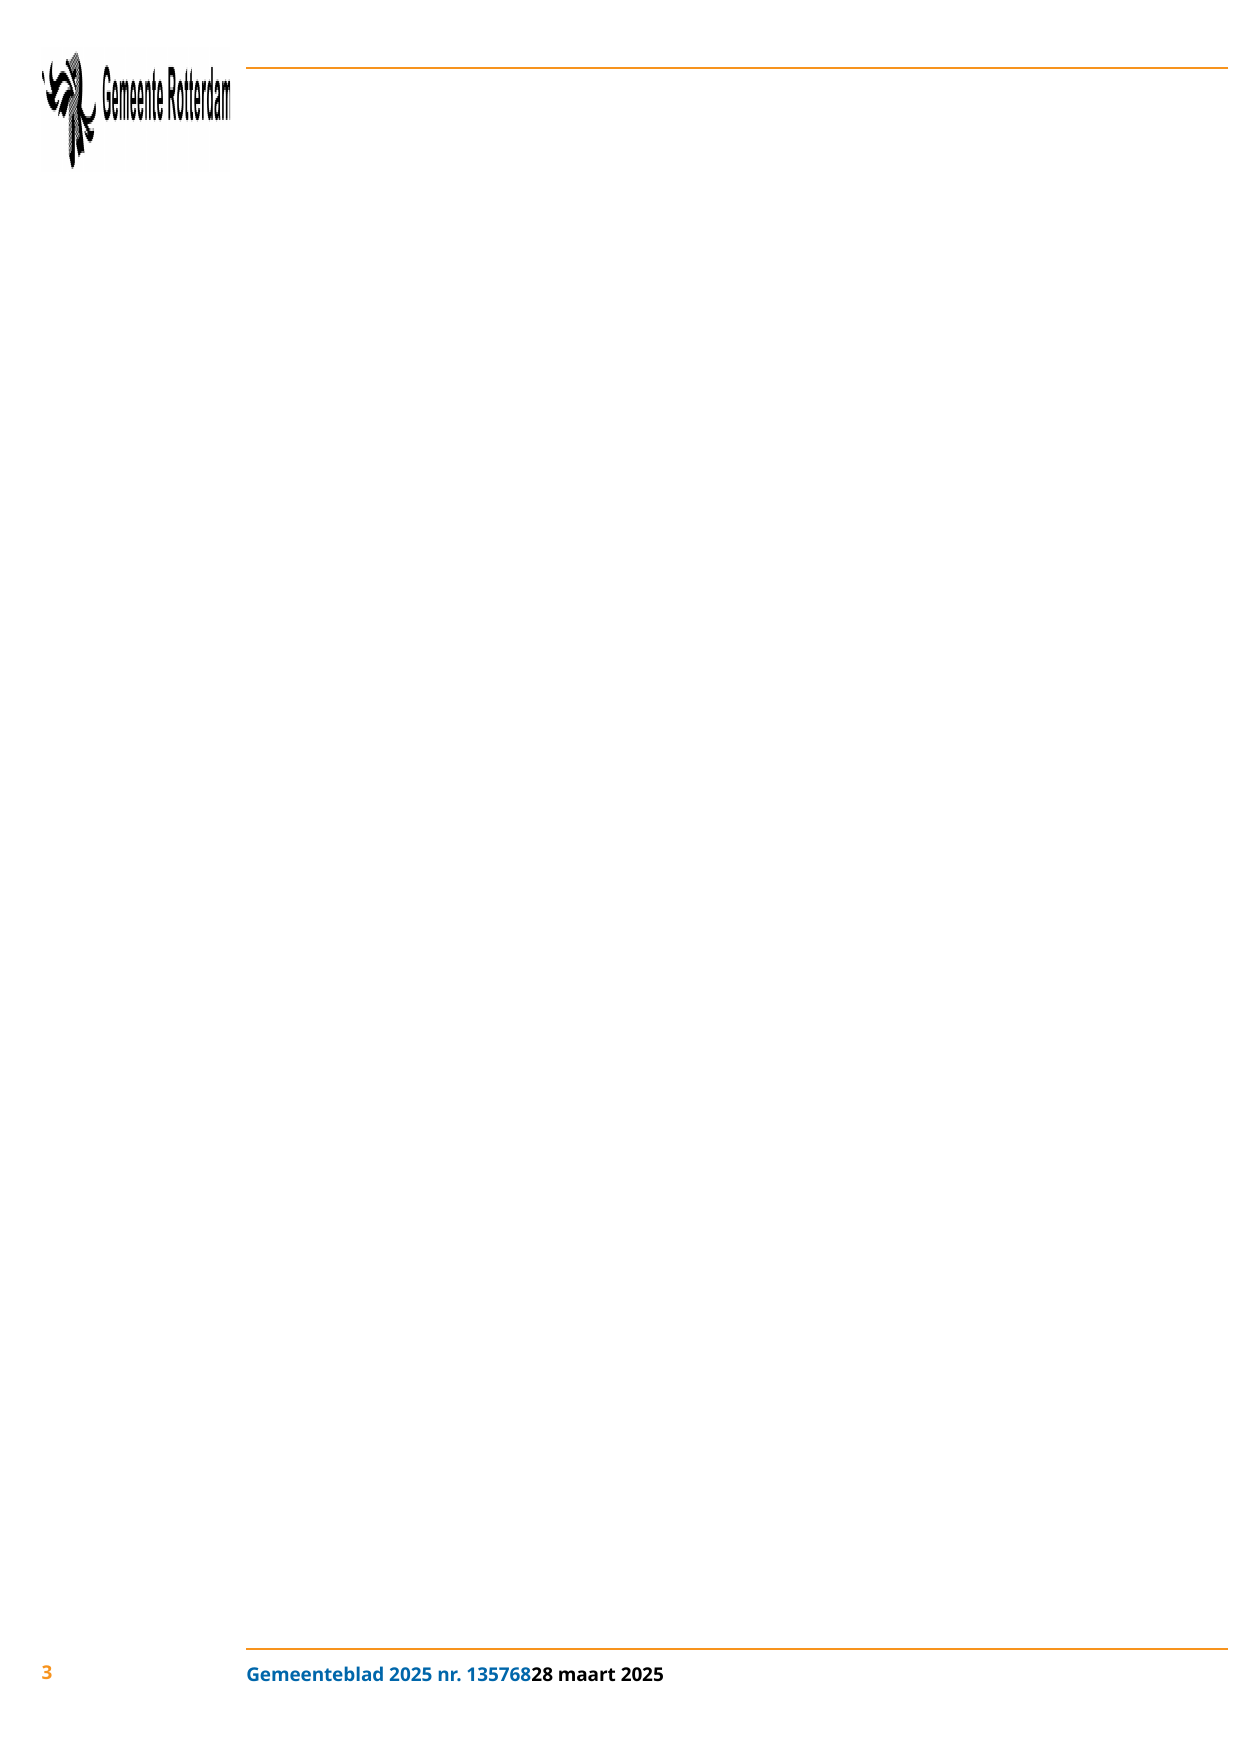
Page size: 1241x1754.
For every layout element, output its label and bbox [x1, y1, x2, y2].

picture [41, 47, 231, 172]
